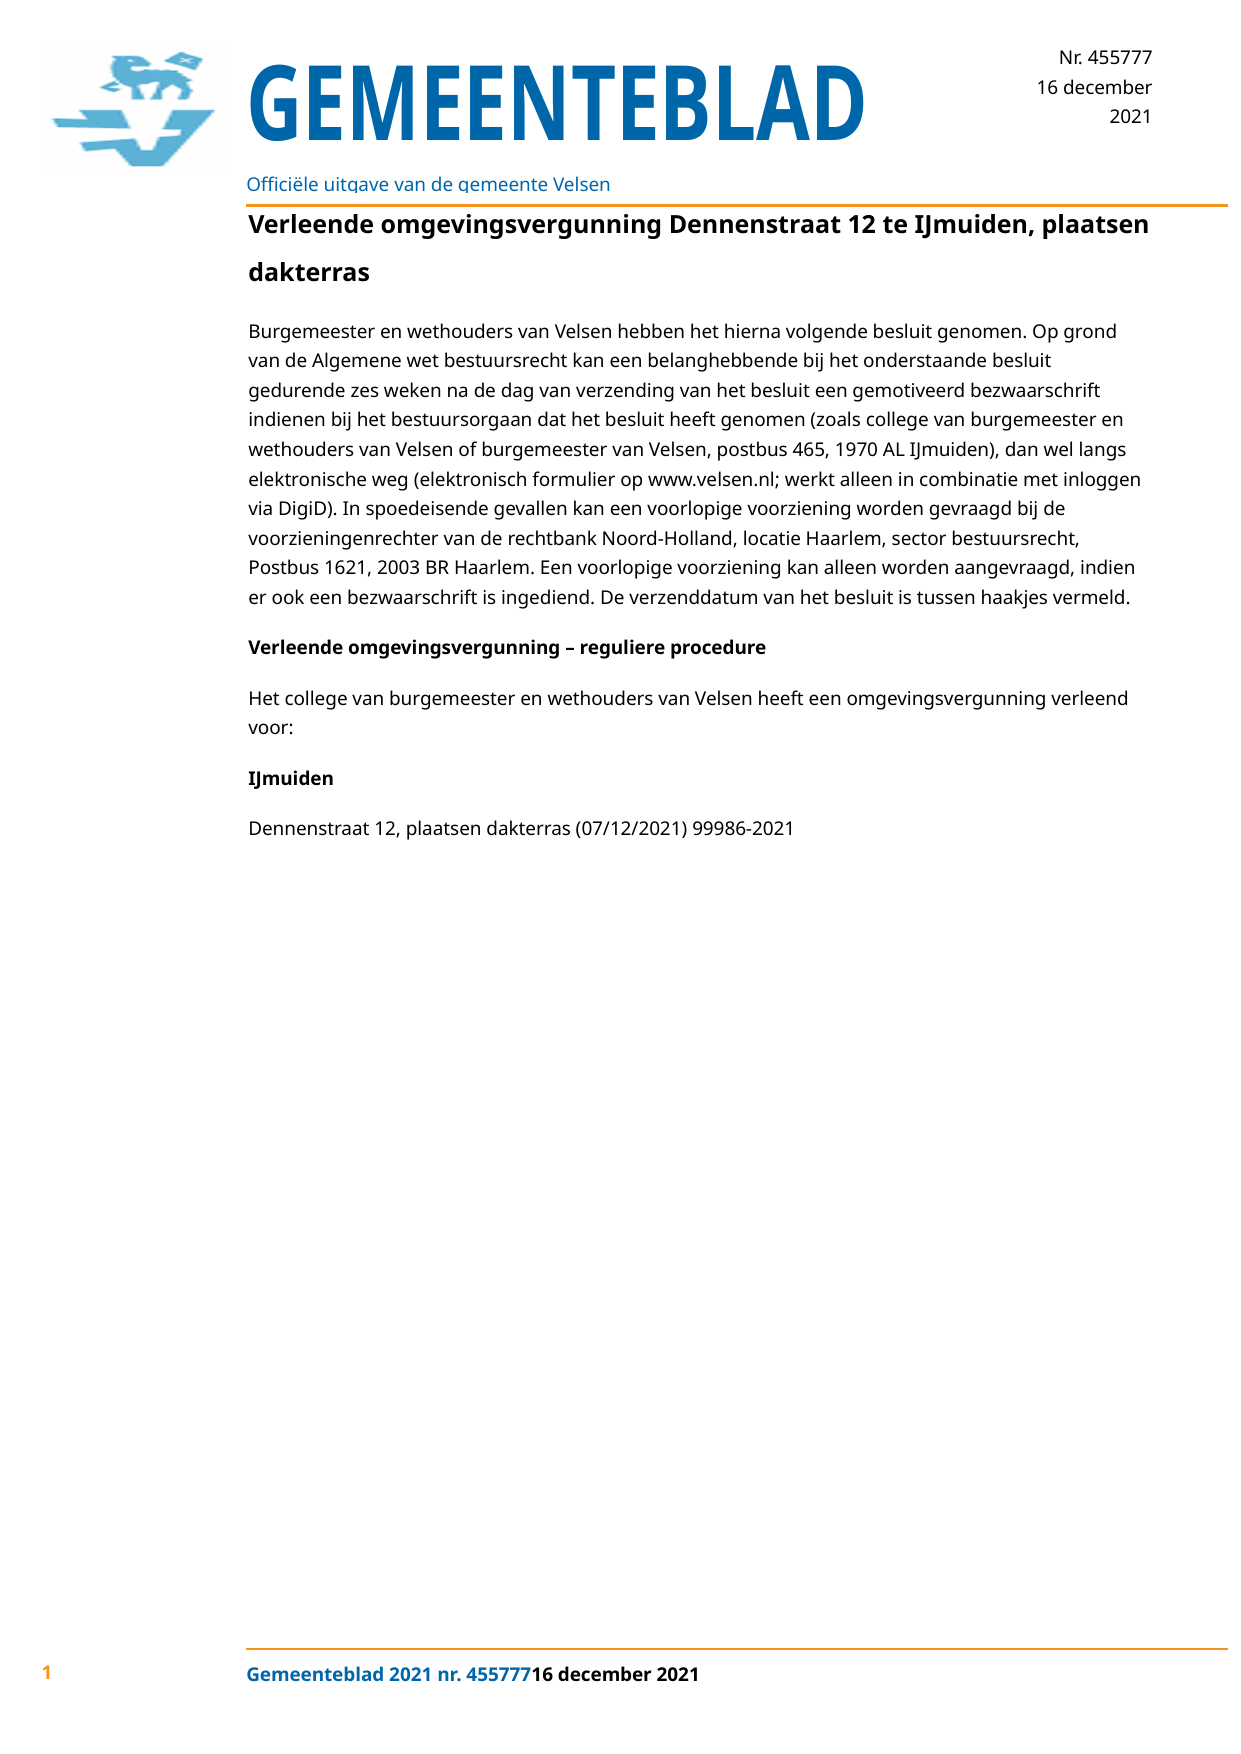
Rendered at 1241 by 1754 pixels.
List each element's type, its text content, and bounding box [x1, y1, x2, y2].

text IJmuiden [248, 765, 1152, 791]
text Verleende omgevingsvergunning – reguliere procedure [248, 634, 1152, 660]
text Burgemeester en wethouders van Velsen hebben het hierna volgende besluit genomen. Op grond van de Algemene wet bestuursrecht kan een belanghebbende bij het onderstaande besluit gedurende zes weken na de dag van verzending van het besluit een gemotiveerd bezwaarschrift indienen bij het bestuursorgaan dat het besluit heeft genomen (zoals college van burgemeester en wethouders van Velsen of burgemeester van Velsen, postbus 465, 1970 AL IJmuiden), dan wel langs elektronische weg (elektronisch formulier op www.velsen.nl; werkt alleen in combinatie met inloggen via DigiD). In spoedeisende gevallen kan een voorlopige voorziening worden gevraagd bij de voorzieningenrechter van de rechtbank Noord-Holland, locatie Haarlem, sector bestuursrecht, Postbus 1621, 2003 BR Haarlem. Een voorlopige voorziening kan alleen worden aangevraagd, indien er ook een bezwaarschrift is ingediend. De verzenddatum van het besluit is tussen haakjes vermeld. [248, 318, 1152, 610]
text Dennenstraat 12, plaatsen dakterras (07/12/2021) 99986-2021 [248, 815, 1152, 841]
text Het college van burgemeester en wethouders van Velsen heeft een omgevingsvergunning verleend voor: [248, 685, 1152, 740]
text Verleende omgevingsvergunning Dennenstraat 12 te IJmuiden, plaatsen dakterras [248, 207, 1152, 288]
picture [41, 47, 231, 172]
